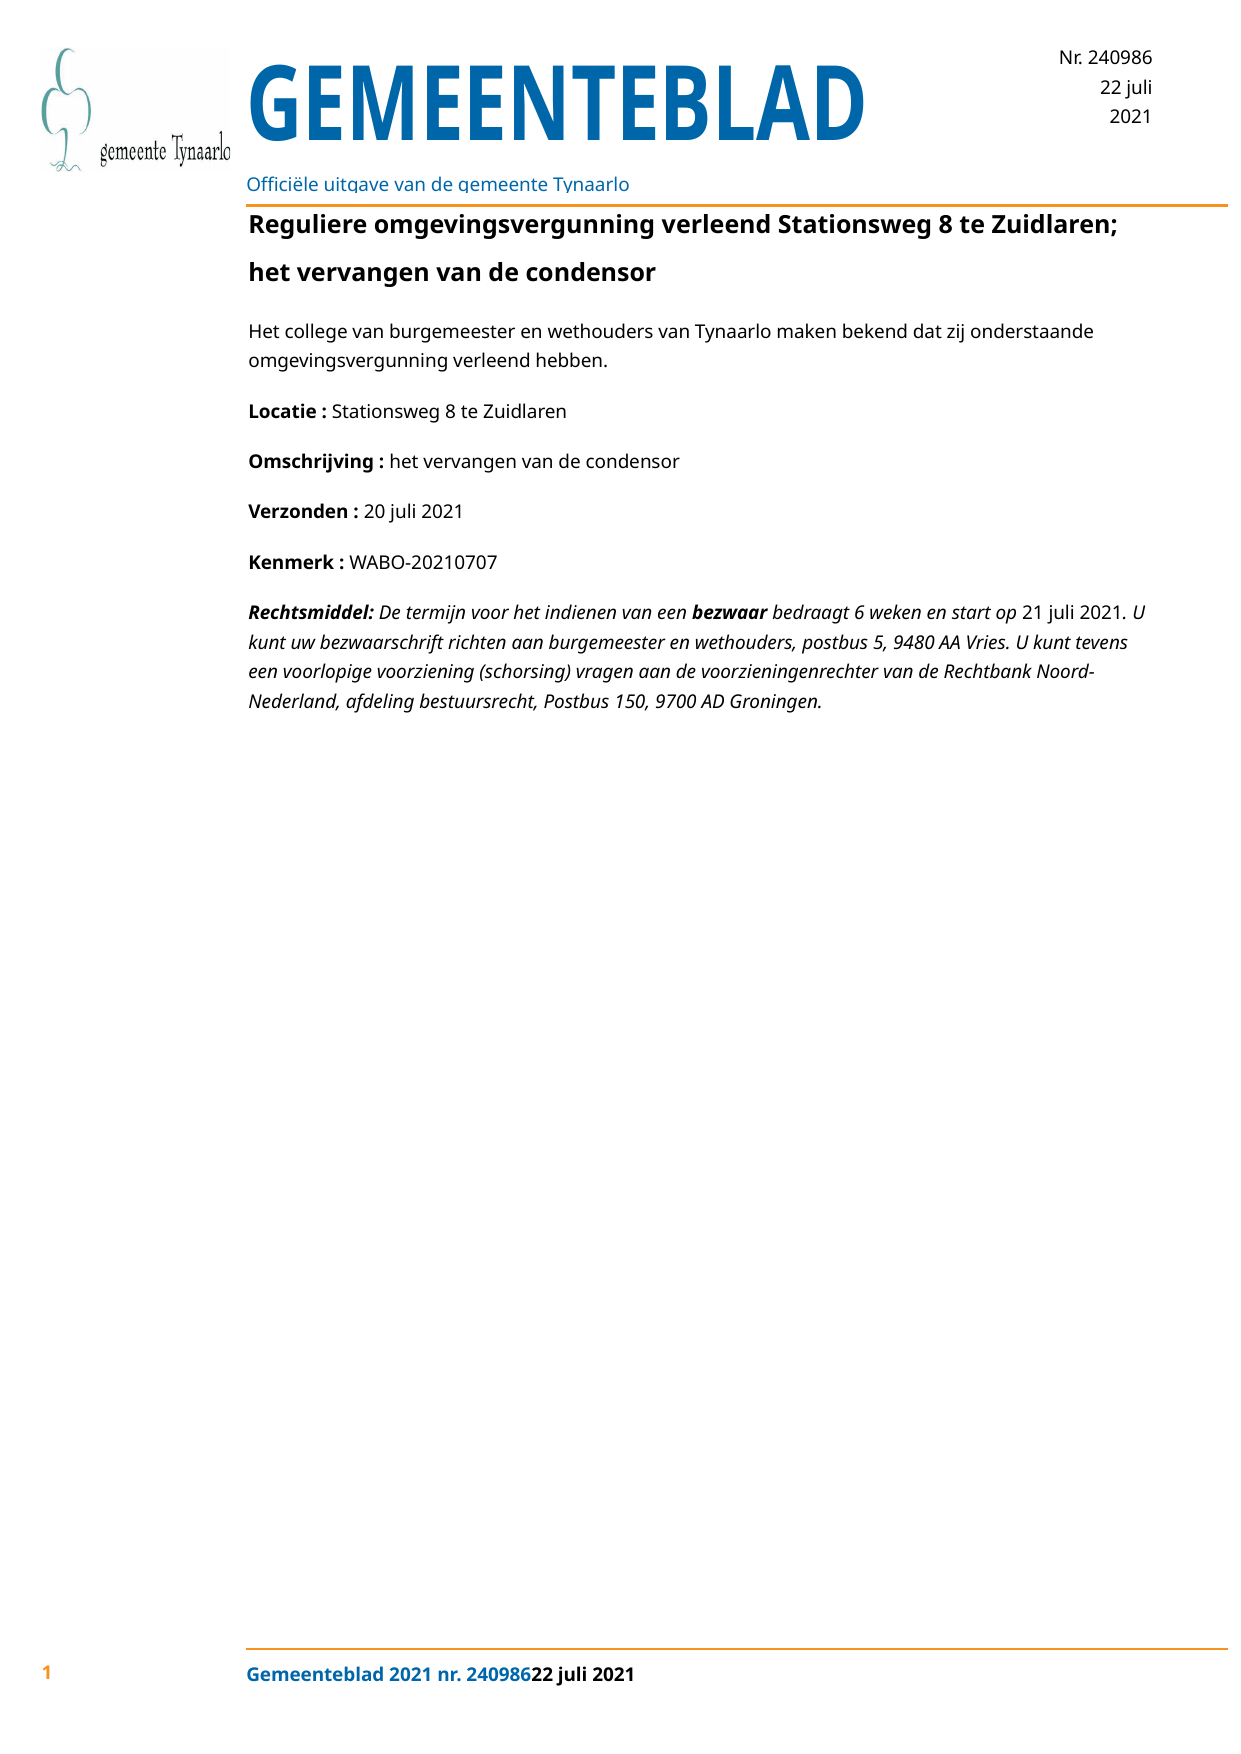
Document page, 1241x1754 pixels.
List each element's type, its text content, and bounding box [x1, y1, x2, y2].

text Rechtsmiddel: De termijn voor het indienen van een bezwaar bedraagt 6 weken en start op 21 juli 2021. U kunt uw bezwaarschrift richten aan burgemeester en wethouders, postbus 5, 9480 AA Vries. U kunt tevens een voorlopige voorziening (schorsing) vragen aan de voorzieningenrechter van de Rechtbank Noord-Nederland, afdeling bestuursrecht, Postbus 150, 9700 AD Groningen. [248, 599, 1152, 714]
text Kenmerk : WABO-20210707 [248, 549, 1152, 575]
text Locatie : Stationsweg 8 te Zuidlaren [248, 398, 1152, 424]
text Omschrijving : het vervangen van de condensor [248, 448, 1152, 474]
text Het college van burgemeester en wethouders van Tynaarlo maken bekend dat zij onderstaande omgevingsvergunning verleend hebben. [248, 318, 1152, 373]
picture [41, 47, 231, 172]
text Reguliere omgevingsvergunning verleend Stationsweg 8 te Zuidlaren; het vervangen van de condensor [248, 207, 1152, 288]
text Verzonden : 20 juli 2021 [248, 499, 1152, 524]
